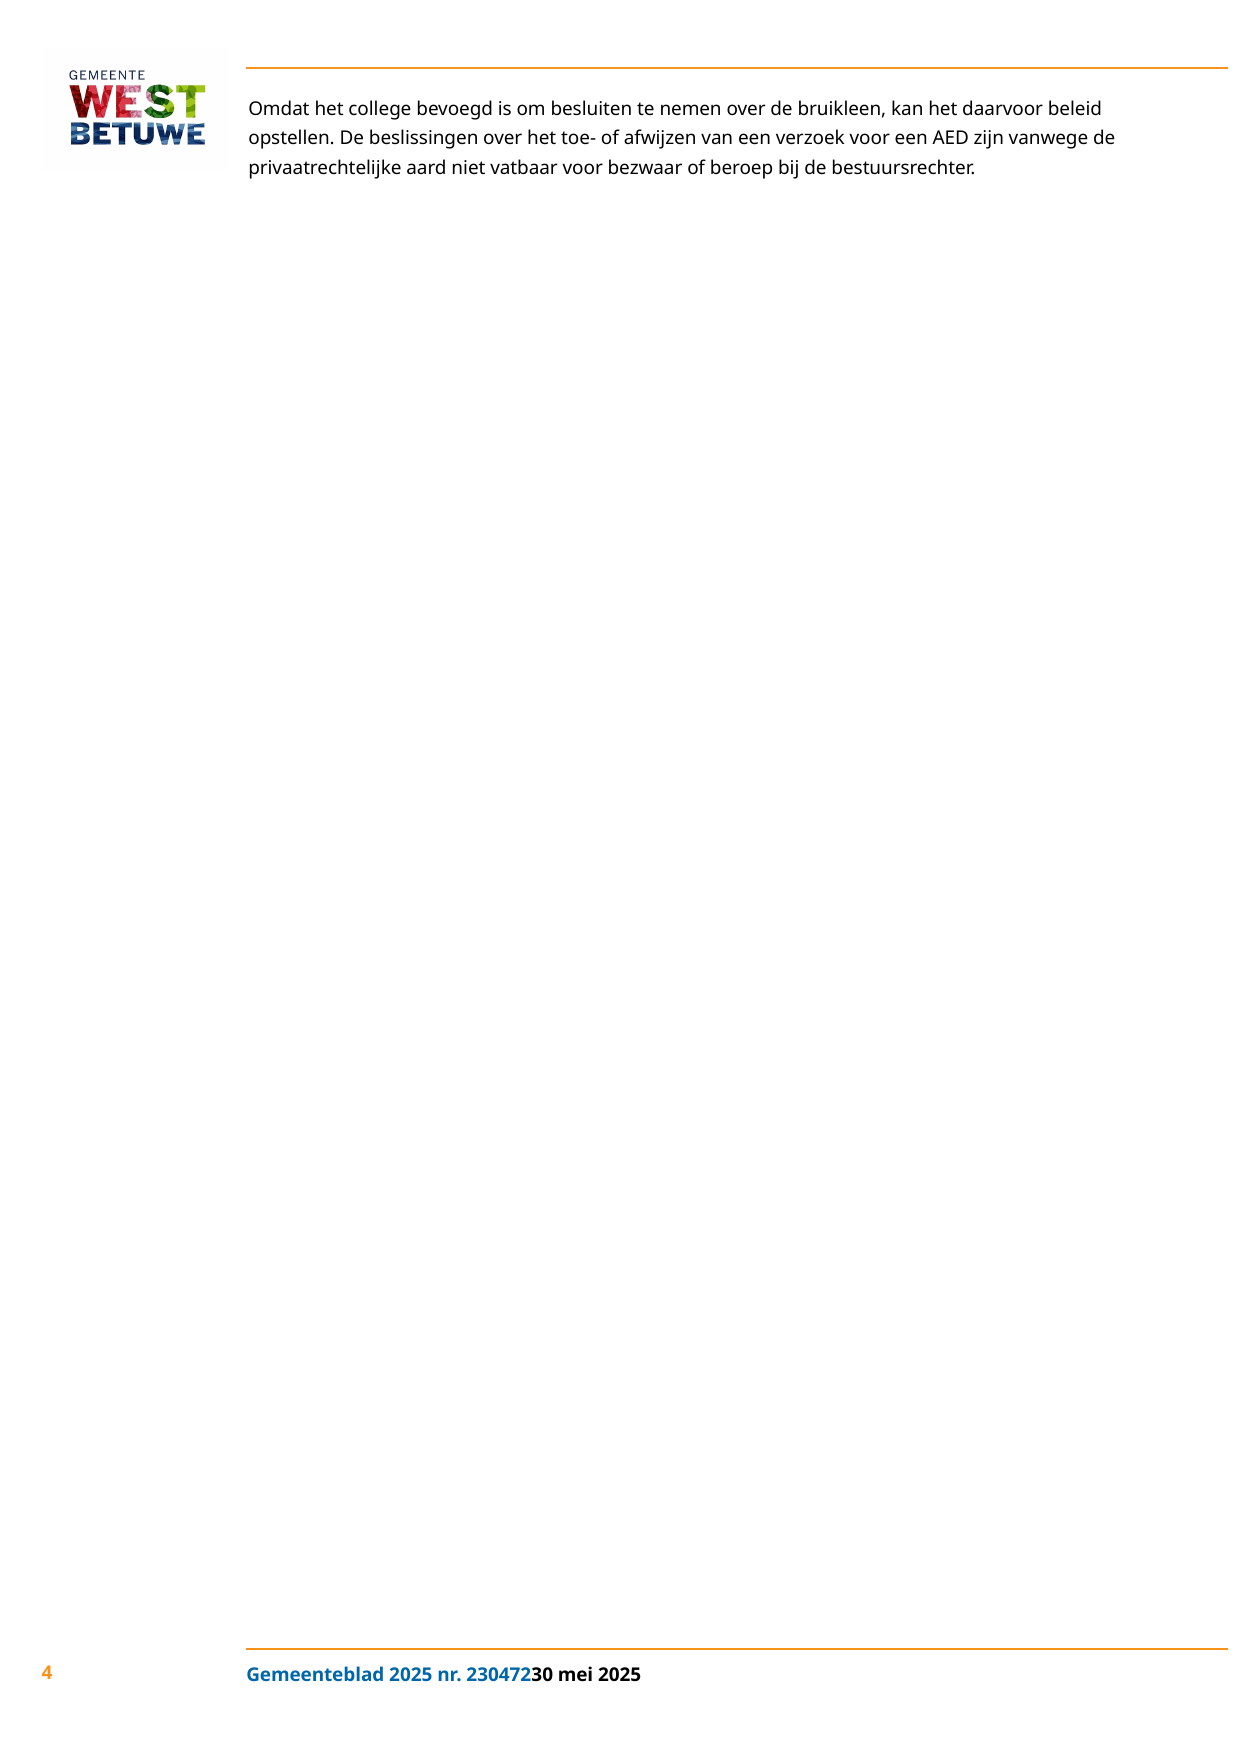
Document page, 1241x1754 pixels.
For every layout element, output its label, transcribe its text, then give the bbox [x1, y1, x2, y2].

text Omdat het college bevoegd is om besluiten te nemen over de bruikleen, kan het daarvoor beleid opstellen. De beslissingen over het toe- of afwijzen van een verzoek voor een AED zijn vanwege de privaatrechtelijke aard niet vatbaar voor bezwaar of beroep bij de bestuursrechter. [248, 95, 1152, 180]
picture [41, 47, 231, 172]
